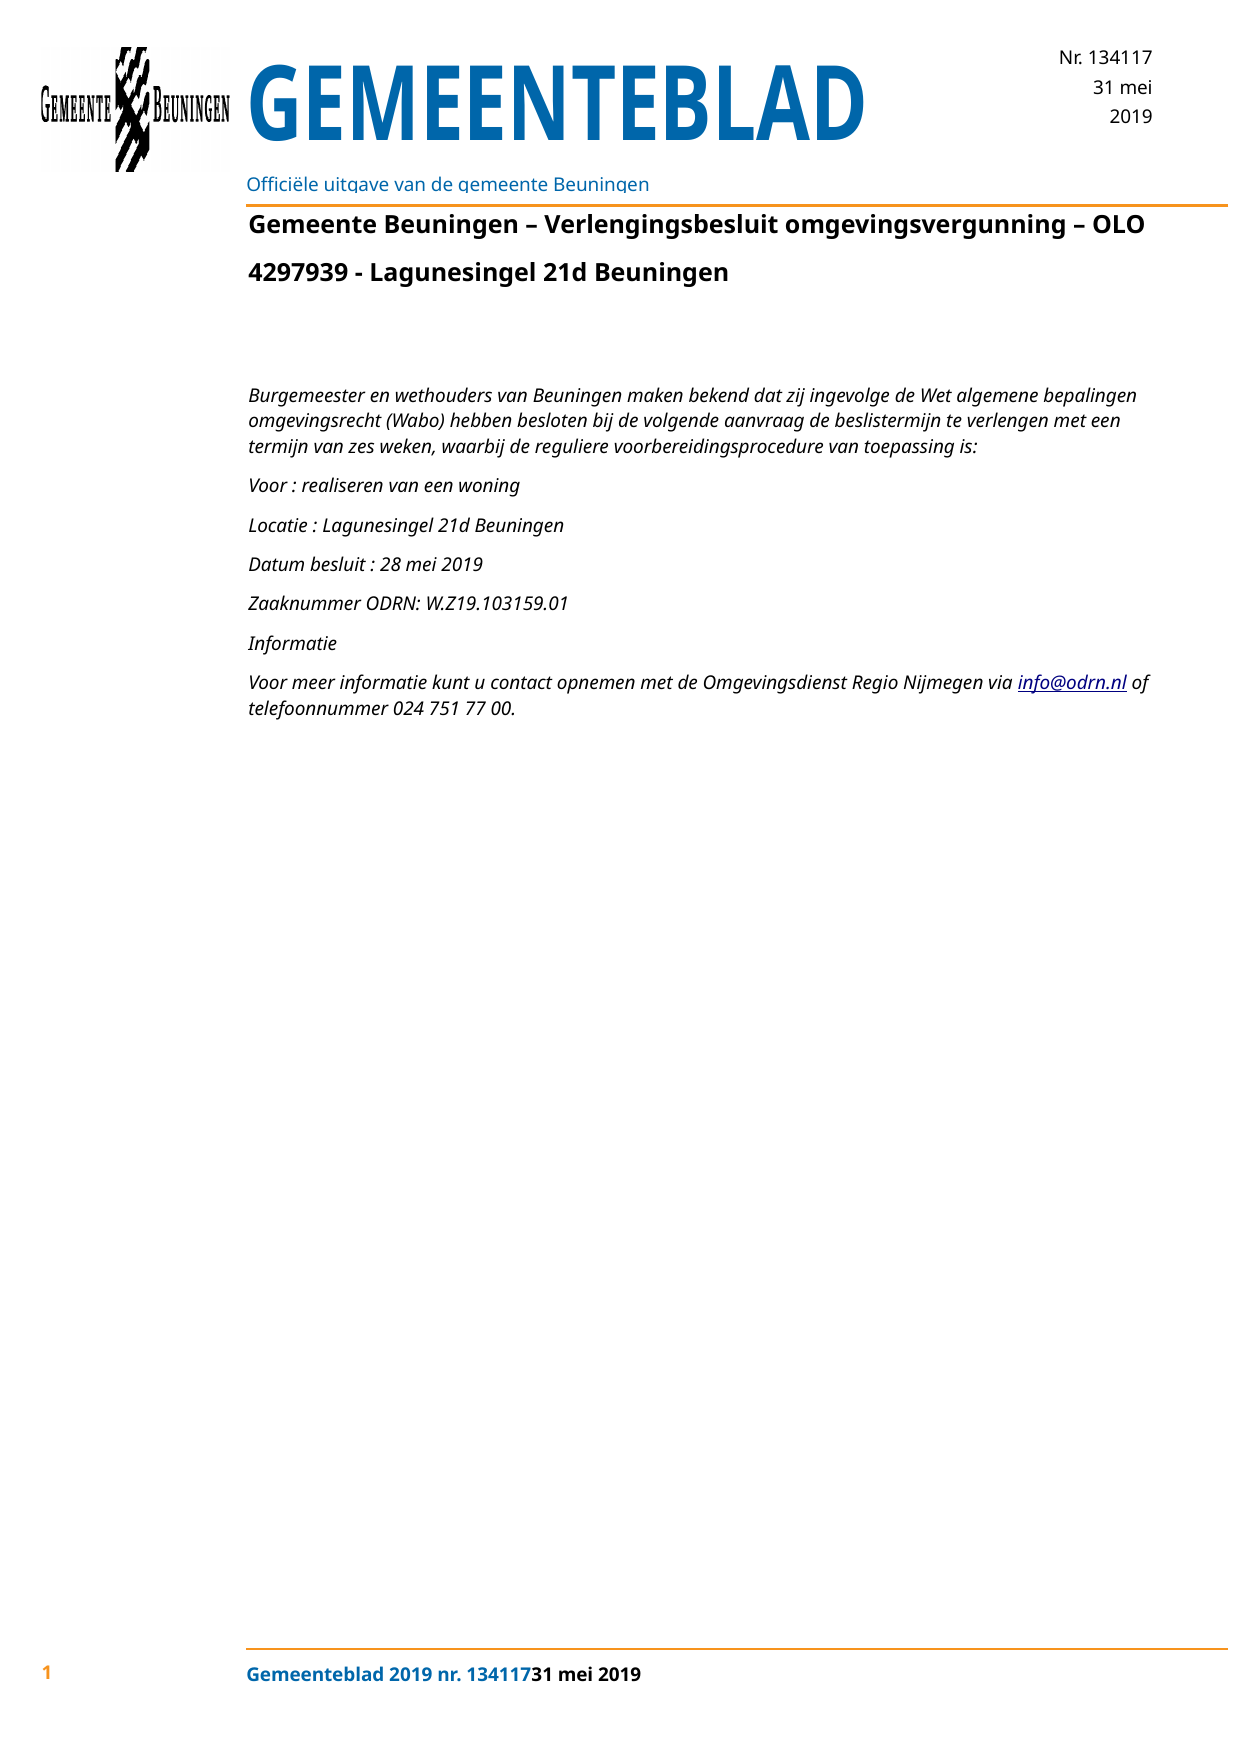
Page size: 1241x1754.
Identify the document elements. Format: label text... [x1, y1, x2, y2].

text Burgemeester en wethouders van Beuningen maken bekend dat zij ingevolge de Wet algemene bepalingen omgevingsrecht (Wabo) hebben besloten bij de volgende aanvraag de beslistermijn te verlengen met een termijn van zes weken, waarbij de reguliere voorbereidingsprocedure van toepassing is: [248, 382, 1152, 459]
text Informatie [248, 630, 1152, 655]
text Voor : realiseren van een woning [248, 473, 1152, 498]
text Zaaknummer ODRN: W.Z19.103159.01 [248, 590, 1152, 616]
picture [41, 47, 231, 172]
text Gemeente Beuningen – Verlengingsbesluit omgevingsvergunning – OLO 4297939 - Lagunesingel 21d Beuningen [248, 207, 1152, 288]
text Voor meer informatie kunt u contact opnemen met de Omgevingsdienst Regio Nijmegen via info@odrn.nl of telefoonnummer 024 751 77 00. [248, 669, 1152, 720]
text Datum besluit : 28 mei 2019 [248, 551, 1152, 577]
text Locatie : Lagunesingel 21d Beuningen [248, 512, 1152, 538]
